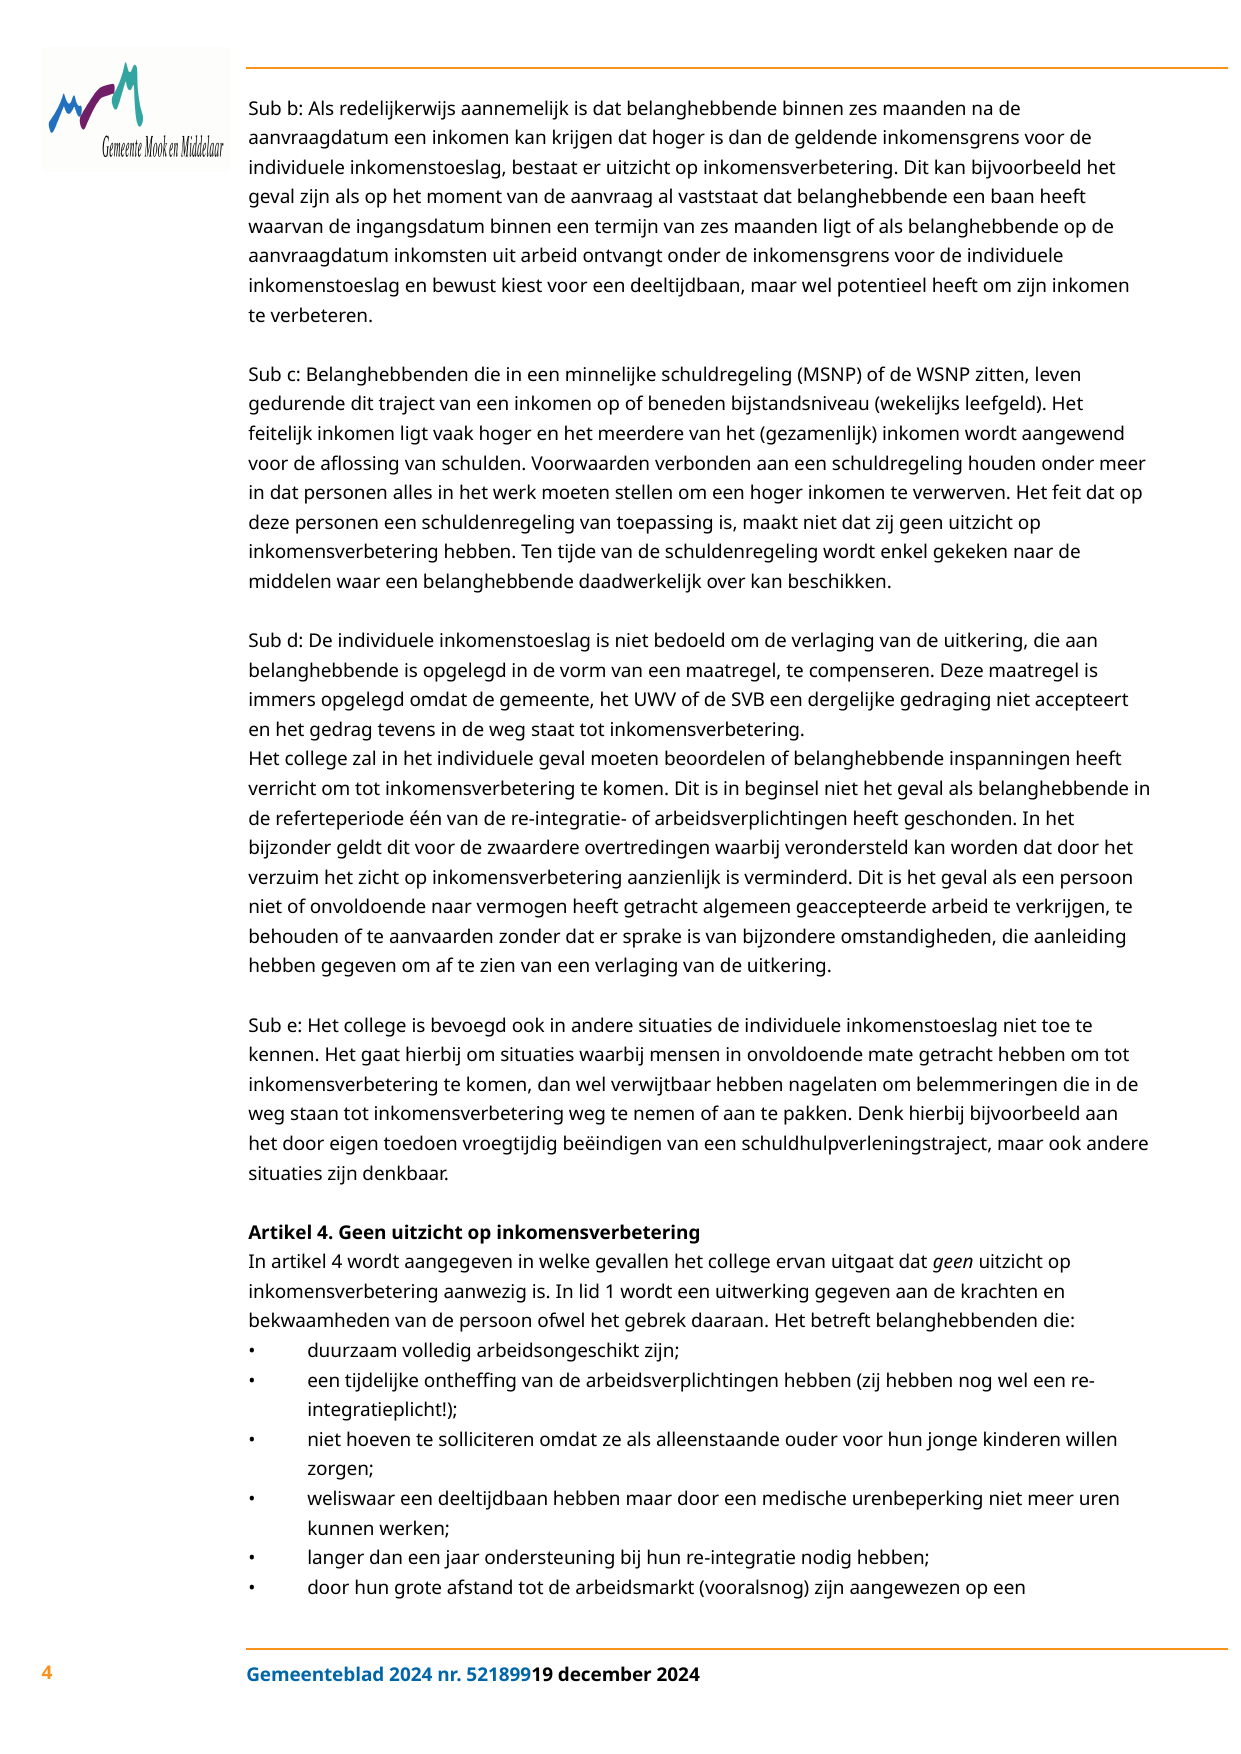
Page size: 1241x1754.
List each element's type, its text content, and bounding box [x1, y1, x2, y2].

text Sub e: Het college is bevoegd ook in andere situaties de individuele inkomenstoeslag niet toe te kennen. Het gaat hierbij om situaties waarbij mensen in onvoldoende mate getracht hebben om tot inkomensverbetering te komen, dan wel verwijtbaar hebben nagelaten om belemmeringen die in de weg staan tot inkomensverbetering weg te nemen of aan te pakken. Denk hierbij bijvoorbeeld aan het door eigen toedoen vroegtijdig beëindigen van een schuldhulpverleningstraject, maar ook andere situaties zijn denkbaar. [248, 1012, 1152, 1186]
text Sub b: Als redelijkerwijs aannemelijk is dat belanghebbende binnen zes maanden na de aanvraagdatum een inkomen kan krijgen dat hoger is dan de geldende inkomensgrens voor de individuele inkomenstoeslag, bestaat er uitzicht op inkomensverbetering. Dit kan bijvoorbeeld het geval zijn als op het moment van de aanvraag al vaststaat dat belanghebbende een baan heeft waarvan de ingangsdatum binnen een termijn van zes maanden ligt of als belanghebbende op de aanvraagdatum inkomsten uit arbeid ontvangt onder de inkomensgrens voor de individuele inkomenstoeslag en bewust kiest voor een deeltijdbaan, maar wel potentieel heeft om zijn inkomen te verbeteren. [248, 95, 1152, 328]
text Het college zal in het individuele geval moeten beoordelen of belanghebbende inspanningen heeft verricht om tot inkomensverbetering te komen. Dit is in beginsel niet het geval als belanghebbende in de referteperiode één van de re-integratie- of arbeidsverplichtingen heeft geschonden. In het bijzonder geldt dit voor de zwaardere overtredingen waarbij verondersteld kan worden dat door het verzuim het zicht op inkomensverbetering aanzienlijk is verminderd. Dit is het geval als een persoon niet of onvoldoende naar vermogen heeft getracht algemeen geaccepteerde arbeid te verkrijgen, te behouden of te aanvaarden zonder dat er sprake is van bijzondere omstandigheden, die aanleiding hebben gegeven om af te zien van een verlaging van de uitkering. [248, 746, 1152, 978]
list langer dan een jaar ondersteuning bij hun re-integratie nodig hebben; [248, 1544, 1152, 1570]
list een tijdelijke ontheffing van de arbeidsverplichtingen hebben (zij hebben nog wel een re-integratieplicht!); [248, 1367, 1152, 1422]
list door hun grote afstand tot de arbeidsmarkt (vooralsnog) zijn aangewezen op een [248, 1574, 1152, 1600]
text Sub c: Belanghebbenden die in een minnelijke schuldregeling (MSNP) of de WSNP zitten, leven gedurende dit traject van een inkomen op of beneden bijstandsniveau (wekelijks leefgeld). Het feitelijk inkomen ligt vaak hoger en het meerdere van het (gezamenlijk) inkomen wordt aangewend voor de aflossing van schulden. Voorwaarden verbonden aan een schuldregeling houden onder meer in dat personen alles in het werk moeten stellen om een hoger inkomen te verwerven. Het feit dat op deze personen een schuldenregeling van toepassing is, maakt niet dat zij geen uitzicht op inkomensverbetering hebben. Ten tijde van de schuldenregeling wordt enkel gekeken naar de middelen waar een belanghebbende daadwerkelijk over kan beschikken. [248, 361, 1152, 594]
text Sub d: De individuele inkomenstoeslag is niet bedoeld om de verlaging van de uitkering, die aan belanghebbende is opgelegd in de vorm van een maatregel, te compenseren. Deze maatregel is immers opgelegd omdat de gemeente, het UWV of de SVB een dergelijke gedraging niet accepteert en het gedrag tevens in de weg staat tot inkomensverbetering. [248, 627, 1152, 742]
text Artikel 4. Geen uitzicht op inkomensverbetering [248, 1219, 1152, 1245]
list weliswaar een deeltijdbaan hebben maar door een medische urenbeperking niet meer uren kunnen werken; [248, 1485, 1152, 1541]
text In artikel 4 wordt aangegeven in welke gevallen het college ervan uitgaat dat geen uitzicht op inkomensverbetering aanwezig is. In lid 1 wordt een uitwerking gegeven aan de krachten en bekwaamheden van de persoon ofwel het gebrek daaraan. Het betreft belanghebbenden die: [248, 1248, 1152, 1333]
list duurzaam volledig arbeidsongeschikt zijn; [248, 1337, 1152, 1363]
picture [41, 47, 231, 172]
list niet hoeven te solliciteren omdat ze als alleenstaande ouder voor hun jonge kinderen willen zorgen; [248, 1426, 1152, 1481]
